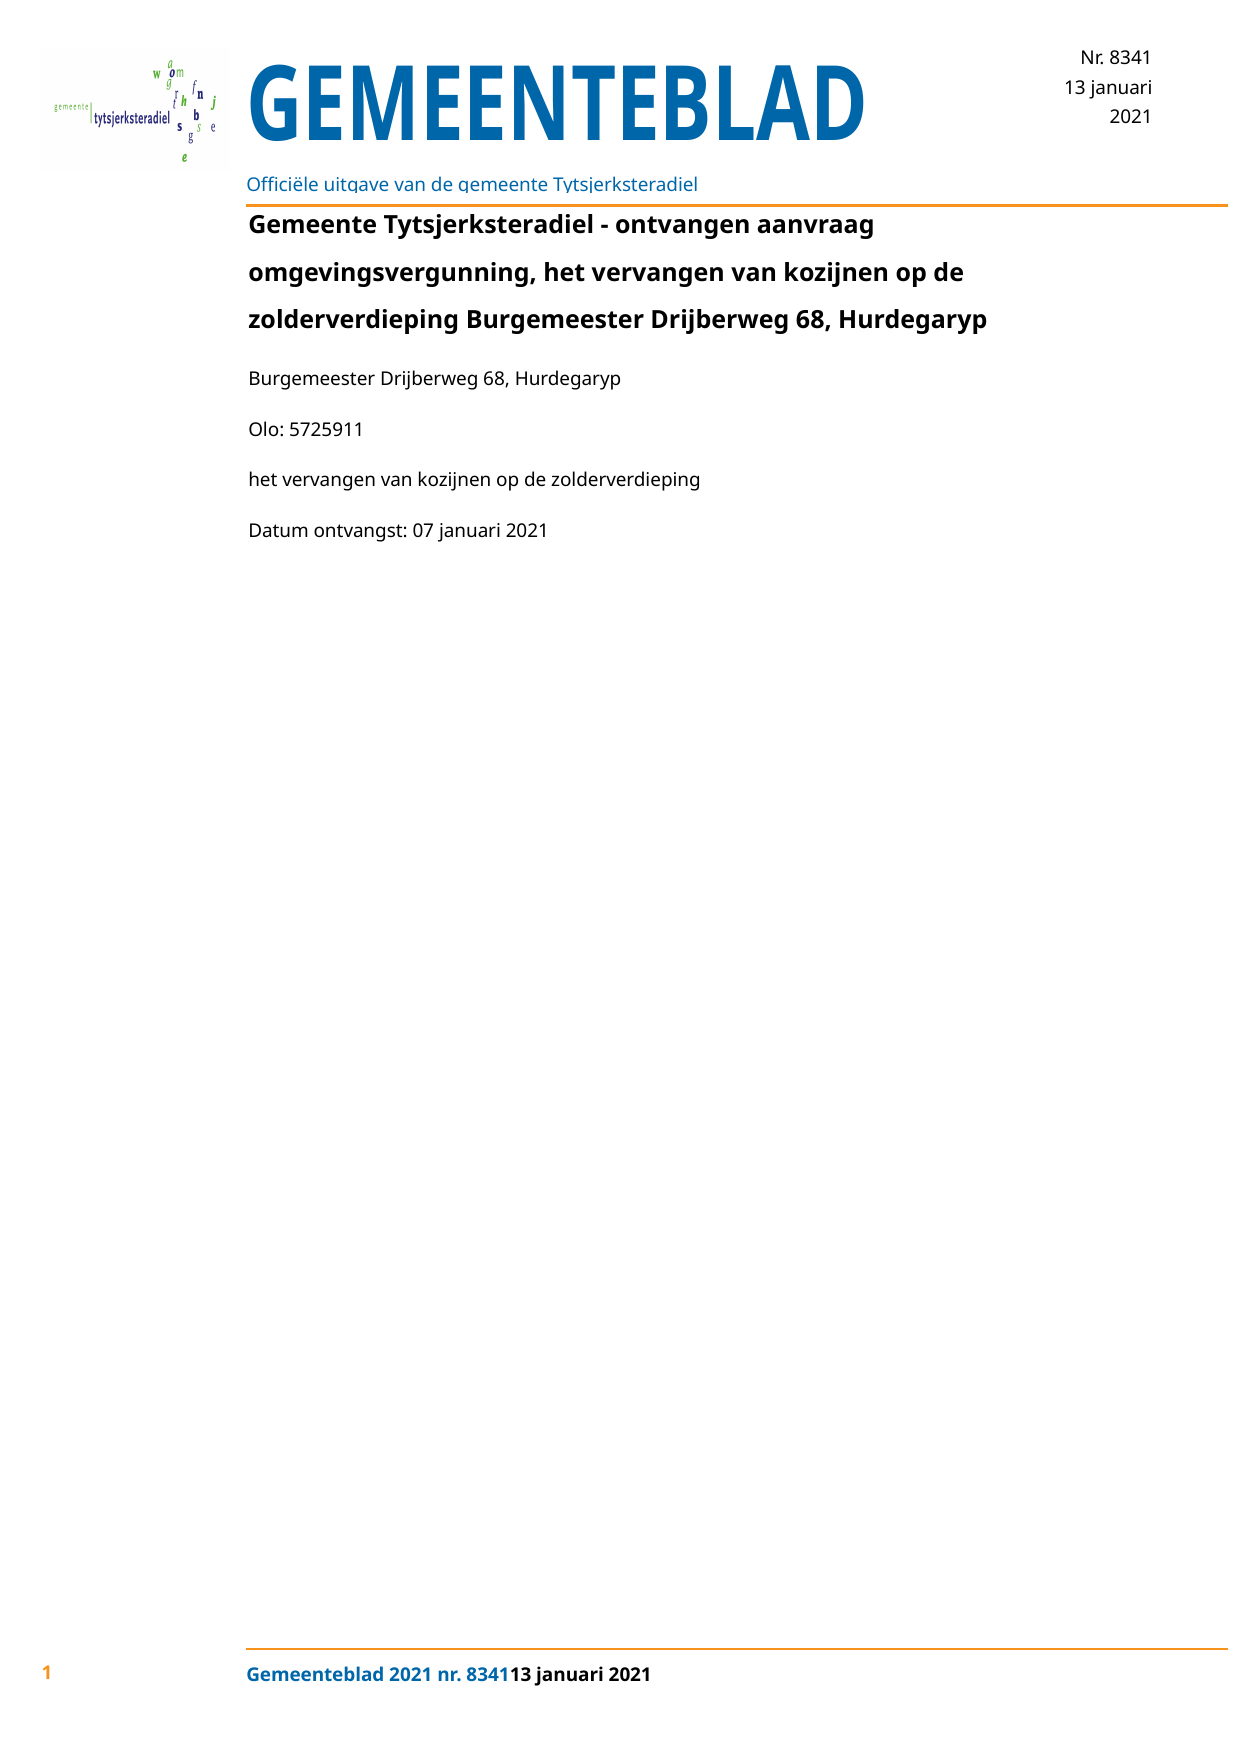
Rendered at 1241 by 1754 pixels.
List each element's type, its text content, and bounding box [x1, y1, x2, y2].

text Olo: 5725911 [248, 416, 1152, 442]
picture [41, 47, 231, 172]
text Gemeente Tytsjerksteradiel - ontvangen aanvraag omgevingsvergunning, het vervangen van kozijnen op de zolderverdieping Burgemeester Drijberweg 68, Hurdegaryp [248, 207, 1152, 336]
text Burgemeester Drijberweg 68, Hurdegaryp [248, 366, 1152, 391]
text Datum ontvangst: 07 januari 2021 [248, 517, 1152, 542]
text het vervangen van kozijnen op de zolderverdieping [248, 466, 1152, 492]
